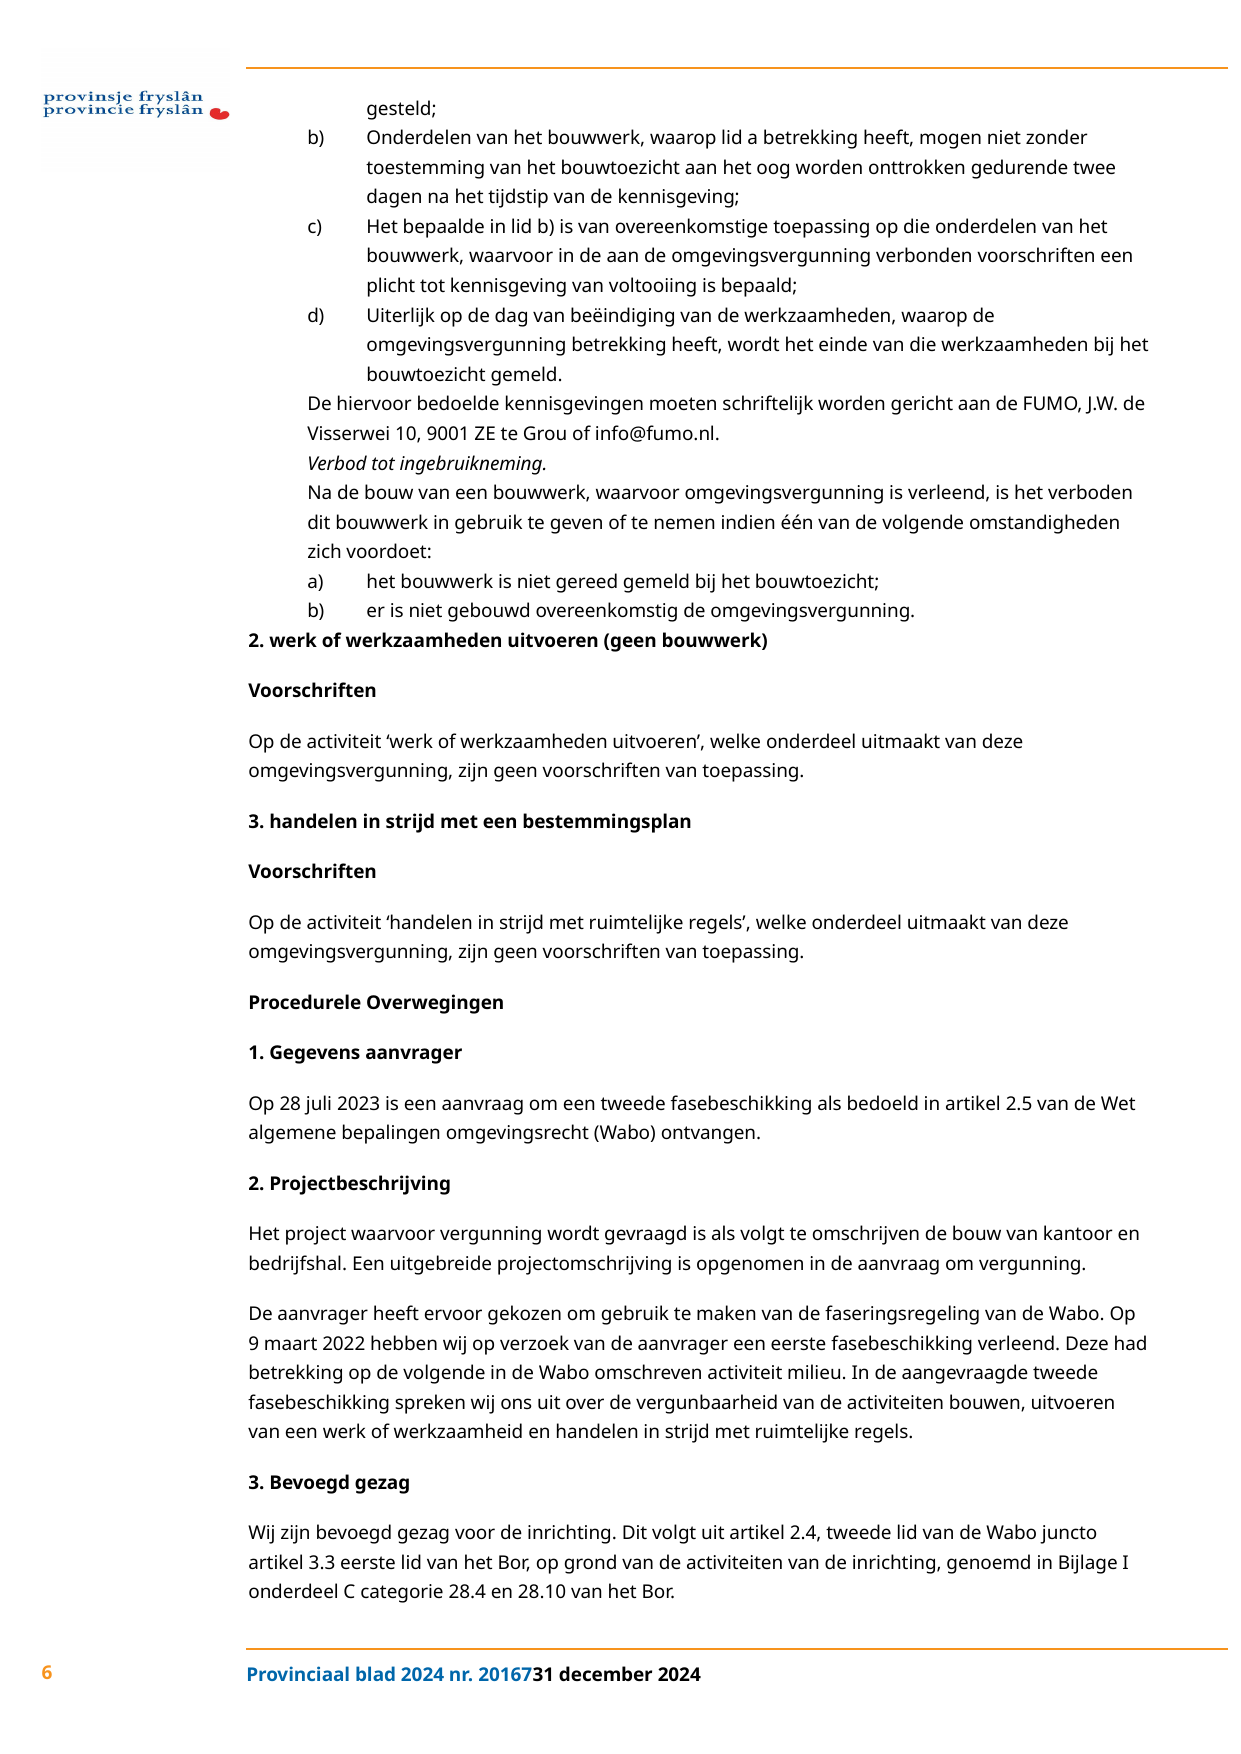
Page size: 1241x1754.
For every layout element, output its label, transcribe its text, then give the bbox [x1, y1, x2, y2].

text Wij zijn bevoegd gezag voor de inrichting. Dit volgt uit artikel 2.4, tweede lid van de Wabo juncto artikel 3.3 eerste lid van het Bor, op grond van de activiteiten van de inrichting, genoemd in Bijlage I onderdeel C categorie 28.4 en 28.10 van het Bor. [248, 1519, 1152, 1604]
list Na de bouw van een bouwwerk, waarvoor omgevingsvergunning is verleend, is het verboden dit bouwwerk in gebruik te geven of te nemen indien één van de volgende omstandigheden zich voordoet: [248, 479, 1152, 564]
picture [41, 47, 231, 172]
text 2. Projectbeschrijving [248, 1170, 1152, 1196]
list Onderdelen van het bouwwerk, waarop lid a betrekking heeft, mogen niet zonder toestemming van het bouwtoezicht aan het oog worden onttrokken gedurende twee dagen na het tijdstip van de kennisgeving; [307, 124, 1152, 209]
text Voorschriften [248, 858, 1152, 884]
text Op de activiteit ‘handelen in strijd met ruimtelijke regels’, welke onderdeel uitmaakt van deze omgevingsvergunning, zijn geen voorschriften van toepassing. [248, 909, 1152, 964]
list Verbod tot ingebruikneming. [248, 450, 1152, 476]
text 3. Bevoegd gezag [248, 1469, 1152, 1495]
list De hiervoor bedoelde kennisgevingen moeten schriftelijk worden gericht aan de FUMO, J.W. de Visserwei 10, 9001 ZE te Grou of info@fumo.nl. [248, 391, 1152, 446]
text 1. Gegevens aanvrager [248, 1039, 1152, 1065]
list gesteld; [307, 95, 1152, 121]
text Procedurele Overwegingen [248, 989, 1152, 1015]
list Uiterlijk op de dag van beëindiging van de werkzaamheden, waarop de omgevingsvergunning betrekking heeft, wordt het einde van die werkzaamheden bij het bouwtoezicht gemeld. [307, 302, 1152, 387]
list Het bepaalde in lid b) is van overeenkomstige toepassing op die onderdelen van het bouwwerk, waarvoor in de aan de omgevingsvergunning verbonden voorschriften een plicht tot kennisgeving van voltooiing is bepaald; [307, 213, 1152, 298]
text Het project waarvoor vergunning wordt gevraagd is als volgt te omschrijven de bouw van kantoor en bedrijfshal. Een uitgebreide projectomschrijving is opgenomen in de aanvraag om vergunning. [248, 1220, 1152, 1276]
text Voorschriften [248, 678, 1152, 703]
text De aanvrager heeft ervoor gekozen om gebruik te maken van de faseringsregeling van de Wabo. Op 9 maart 2022 hebben wij op verzoek van de aanvrager een eerste fasebeschikking verleend. Deze had betrekking op de volgende in de Wabo omschreven activiteit milieu. In de aangevraagde tweede fasebeschikking spreken wij ons uit over de vergunbaarheid van de activiteiten bouwen, uitvoeren van een werk of werkzaamheid en handelen in strijd met ruimtelijke regels. [248, 1300, 1152, 1444]
text 2. werk of werkzaamheden uitvoeren (geen bouwwerk) [248, 627, 1152, 653]
list er is niet gebouwd overeenkomstig de omgevingsvergunning. [307, 598, 1152, 623]
list het bouwwerk is niet gereed gemeld bij het bouwtoezicht; [307, 568, 1152, 594]
text Op 28 juli 2023 is een aanvraag om een tweede fasebeschikking als bedoeld in artikel 2.5 van de Wet algemene bepalingen omgevingsrecht (Wabo) ontvangen. [248, 1090, 1152, 1145]
text 3. handelen in strijd met een bestemmingsplan [248, 808, 1152, 834]
text Op de activiteit ‘werk of werkzaamheden uitvoeren’, welke onderdeel uitmaakt van deze omgevingsvergunning, zijn geen voorschriften van toepassing. [248, 728, 1152, 783]
